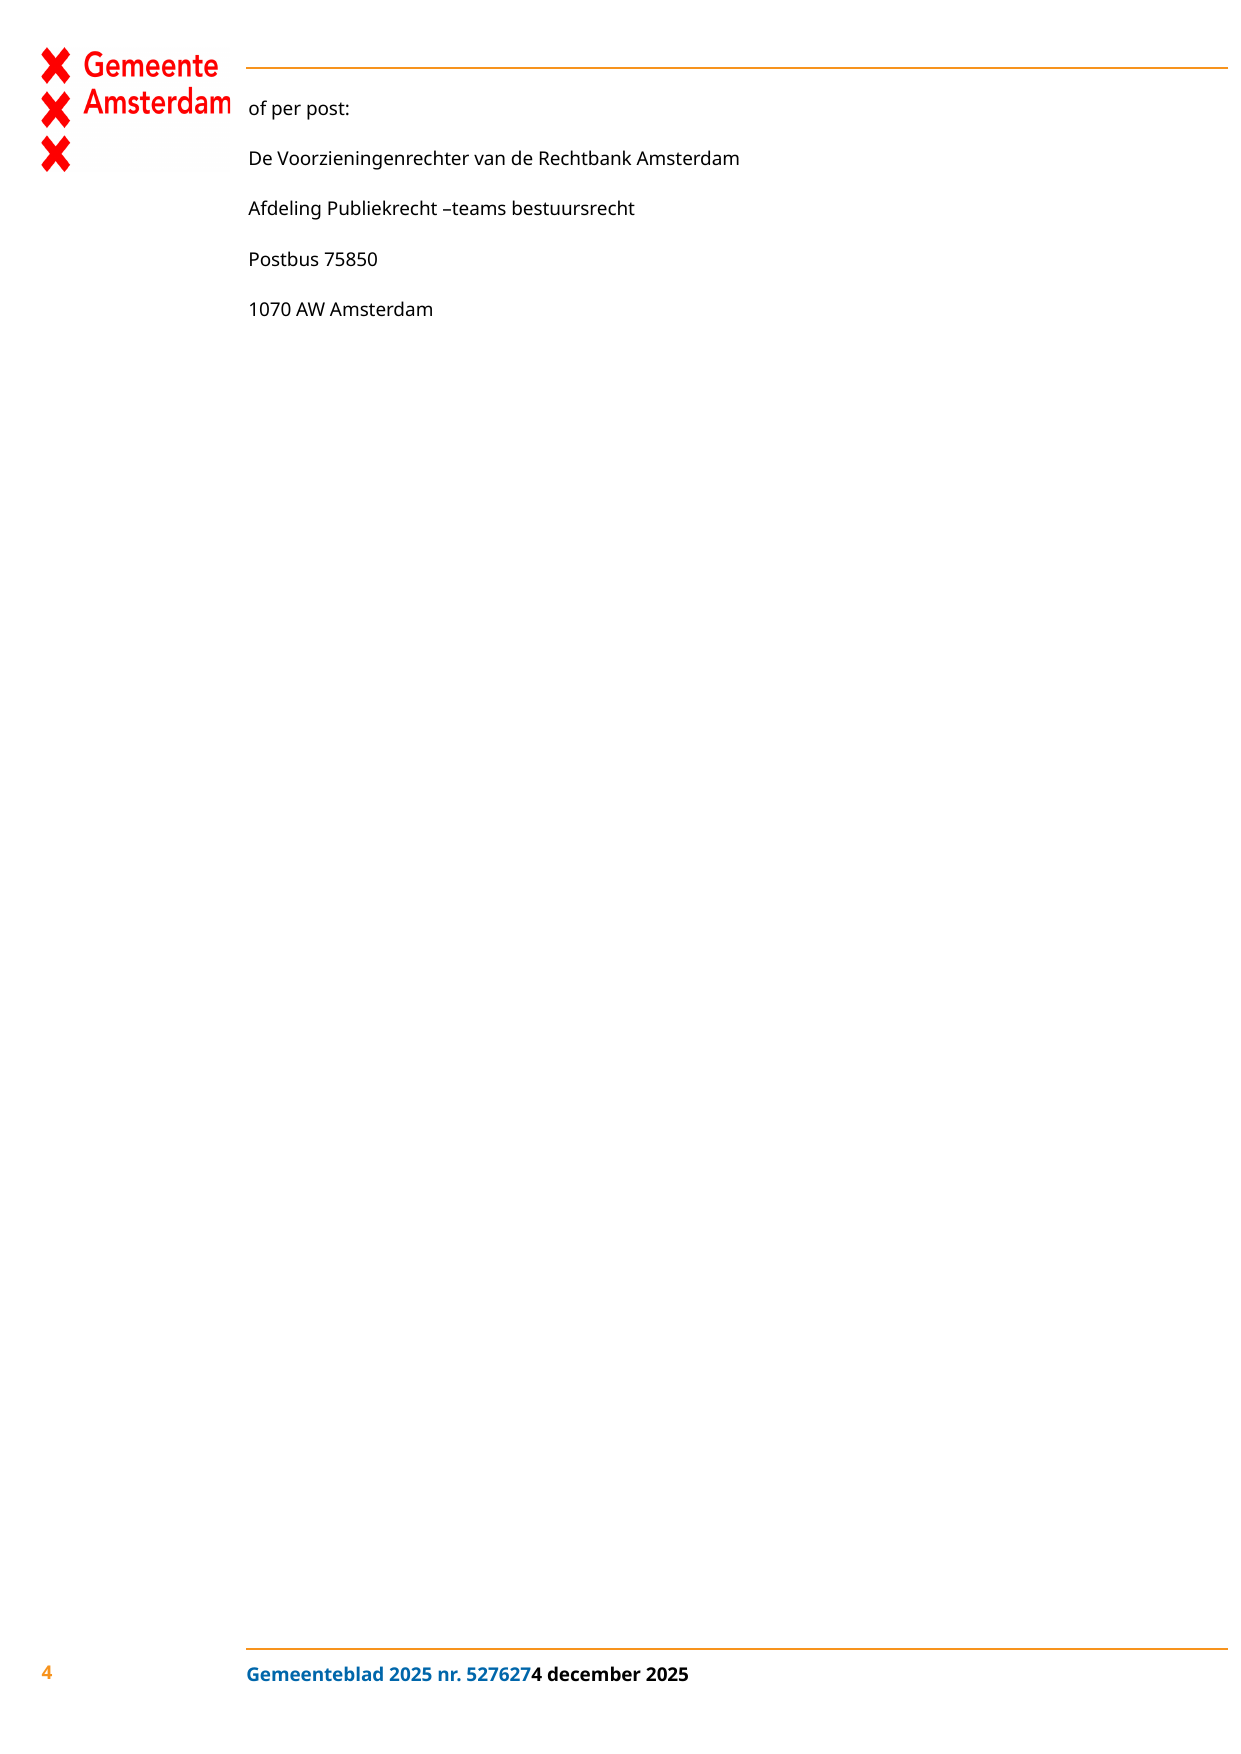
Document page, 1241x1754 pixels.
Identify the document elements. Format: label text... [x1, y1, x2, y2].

text Afdeling Publiekrecht –teams bestuursrecht [248, 196, 1152, 221]
text Postbus 75850 [248, 246, 1152, 272]
text De Voorzieningenrechter van de Rechtbank Amsterdam [248, 145, 1152, 171]
text of per post: [248, 95, 1152, 121]
picture [41, 47, 231, 172]
text 1070 AW Amsterdam [248, 296, 1152, 322]
